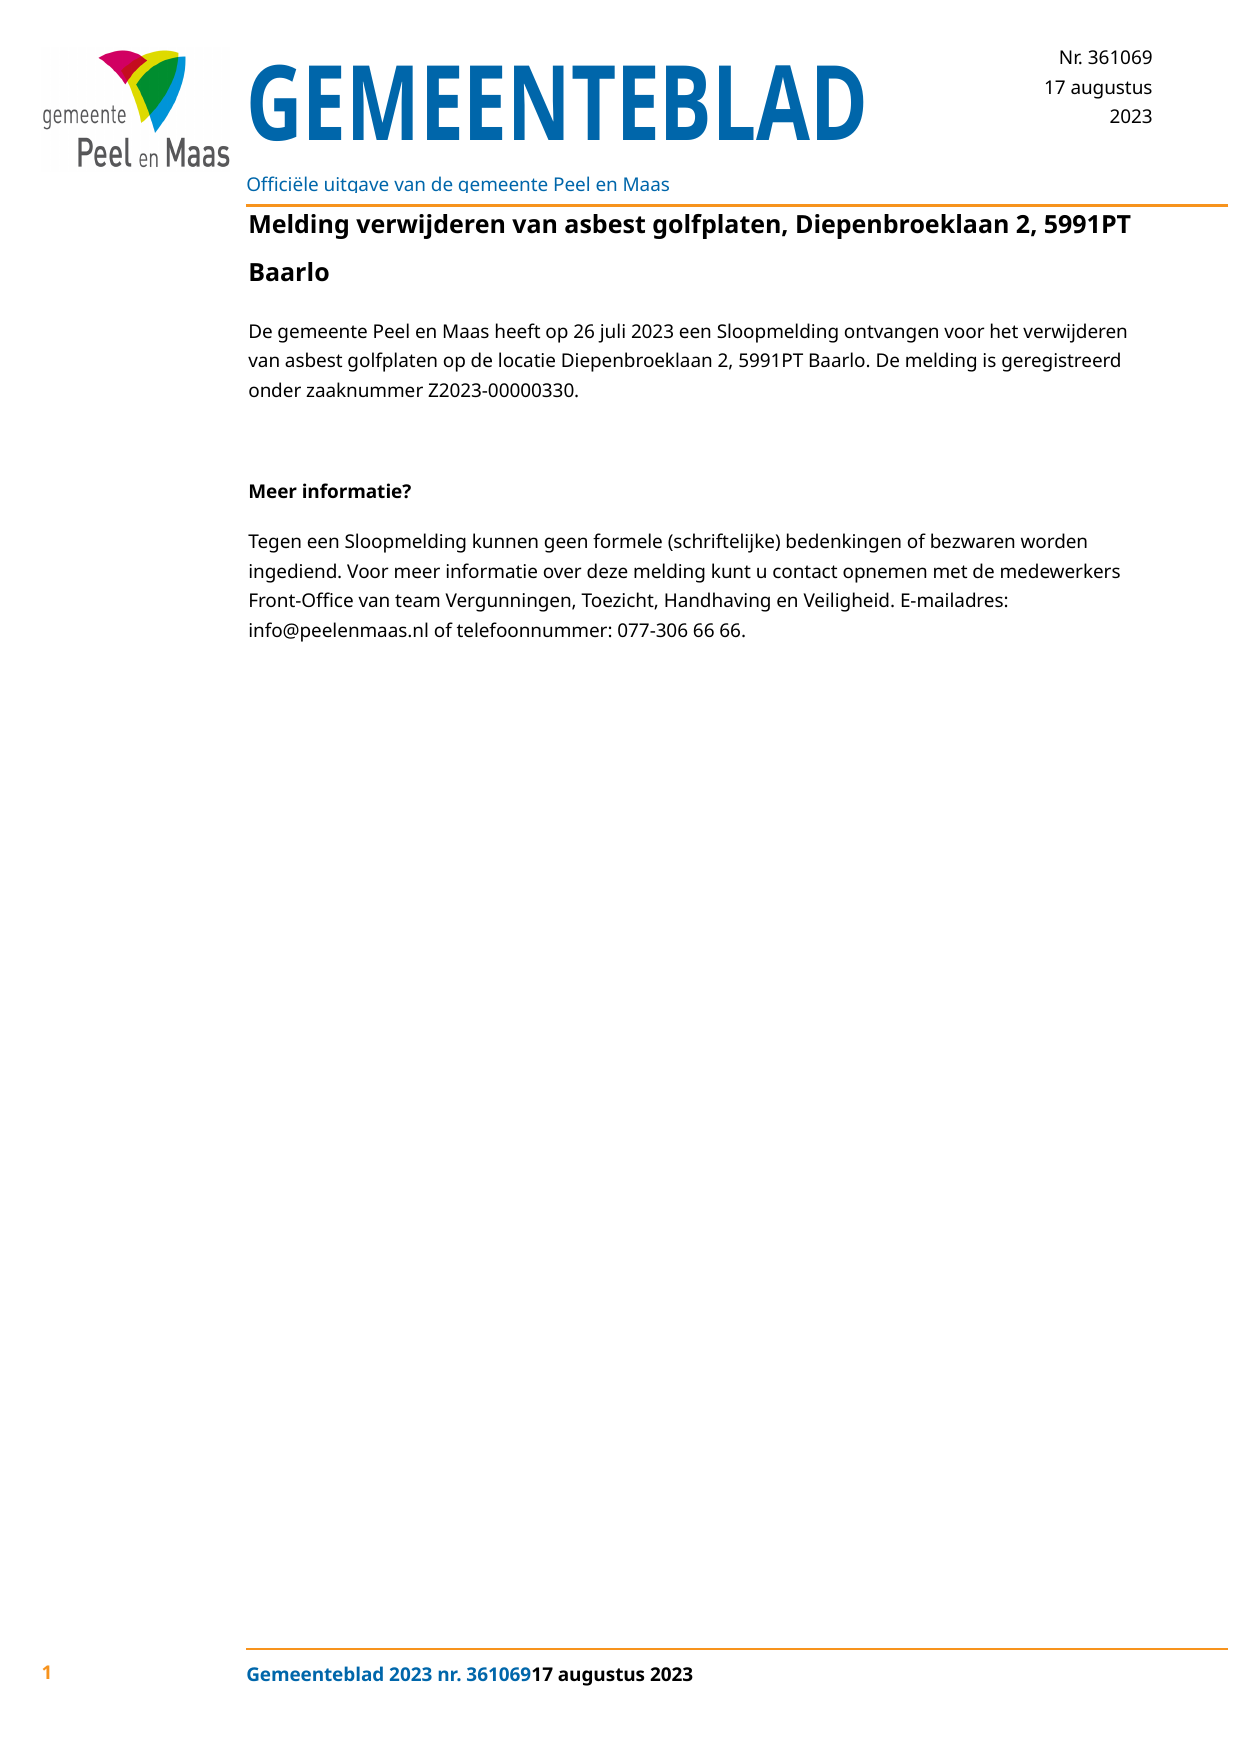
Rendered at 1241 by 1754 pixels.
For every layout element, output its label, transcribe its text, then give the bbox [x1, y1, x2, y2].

text De gemeente Peel en Maas heeft op 26 juli 2023 een Sloopmelding ontvangen voor het verwijderen van asbest golfplaten op de locatie Diepenbroeklaan 2, 5991PT Baarlo. De melding is geregistreerd onder zaaknummer Z2023-00000330. [248, 318, 1152, 403]
text Tegen een Sloopmelding kunnen geen formele (schriftelijke) bedenkingen of bezwaren worden ingediend. Voor meer informatie over deze melding kunt u contact opnemen met de medewerkers Front-Office van team Vergunningen, Toezicht, Handhaving en Veiligheid. E-mailadres: info@peelenmaas.nl of telefoonnummer: 077-306 66 66. [248, 528, 1152, 643]
text Meer informatie? [248, 478, 1152, 504]
picture [41, 47, 231, 172]
text Melding verwijderen van asbest golfplaten, Diepenbroeklaan 2, 5991PT Baarlo [248, 207, 1152, 288]
